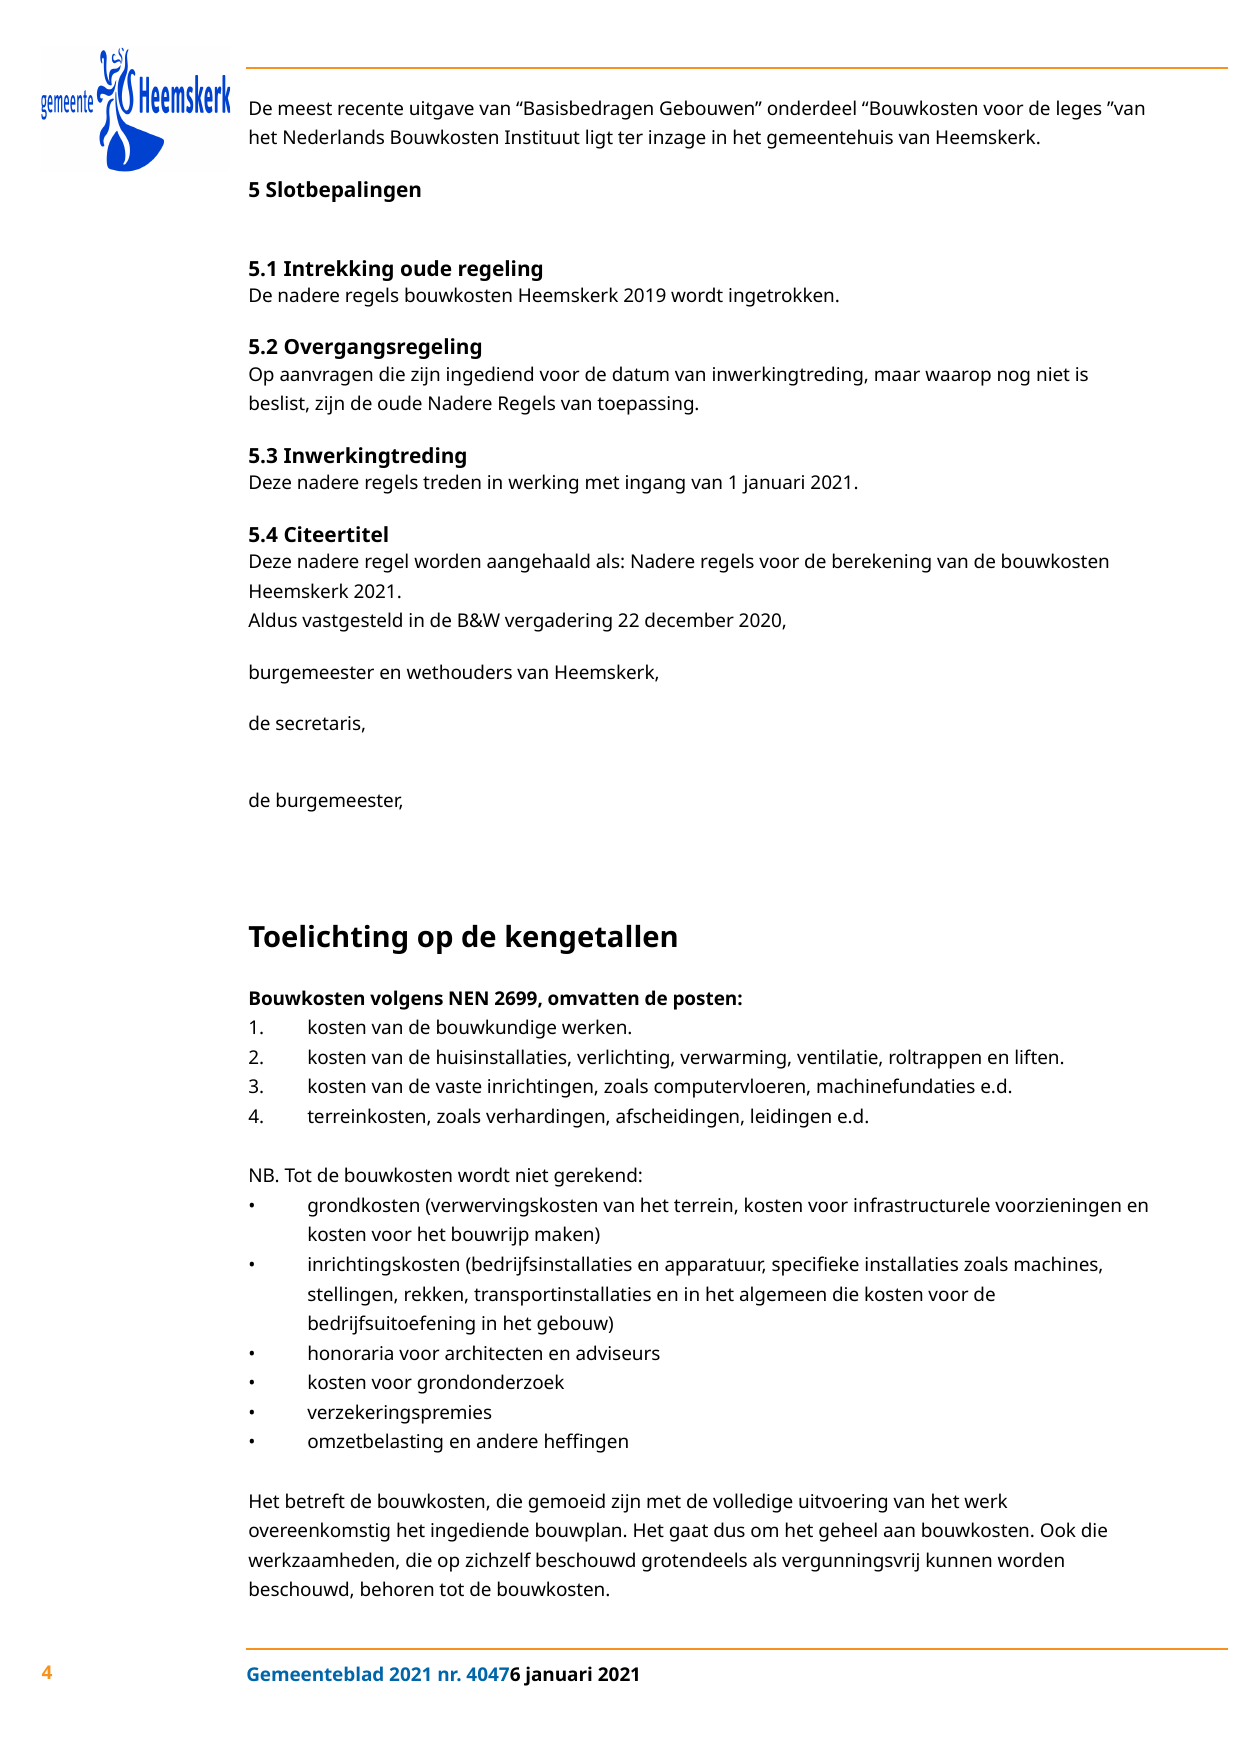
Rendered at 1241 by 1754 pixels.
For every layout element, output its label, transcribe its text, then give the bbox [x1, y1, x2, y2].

text burgemeester en wethouders van Heemskerk, [248, 659, 1152, 684]
text Bouwkosten volgens NEN 2699, omvatten de posten: [248, 985, 1152, 1011]
text de secretaris, [248, 710, 1152, 736]
text 5.3 Inwerkingtreding [248, 441, 1152, 469]
text Op aanvragen die zijn ingediend voor de datum van inwerkingtreding, maar waarop nog niet is beslist, zijn de oude Nadere Regels van toepassing. [248, 361, 1152, 416]
list inrichtingskosten (bedrijfsinstallaties en apparatuur, specifieke installaties zoals machines, stellingen, rekken, transportinstallaties en in het algemeen die kosten voor de bedrijfsuitoefening in het gebouw) [248, 1251, 1152, 1336]
text de burgemeester, [248, 787, 1152, 813]
list omzetbelasting en andere heffingen [248, 1429, 1152, 1454]
list grondkosten (verwervingskosten van het terrein, kosten voor infrastructurele voorzieningen en kosten voor het bouwrijp maken) [248, 1192, 1152, 1247]
text 5.1 Intrekking oude regeling [248, 254, 1152, 282]
list kosten voor grondonderzoek [248, 1369, 1152, 1395]
text Aldus vastgesteld in de B&W vergadering 22 december 2020, [248, 607, 1152, 633]
text Deze nadere regels treden in werking met ingang van 1 januari 2021. [248, 469, 1152, 495]
text 5.2 Overgangsregeling [248, 332, 1152, 361]
list kosten van de bouwkundige werken. [248, 1014, 1152, 1040]
picture [41, 47, 231, 172]
text De nadere regels bouwkosten Heemskerk 2019 wordt ingetrokken. [248, 282, 1152, 308]
text De meest recente uitgave van “Basisbedragen Gebouwen” onderdeel “Bouwkosten voor de leges ”van het Nederlands Bouwkosten Instituut ligt ter inzage in het gemeentehuis van Heemskerk. [248, 95, 1152, 150]
list verzekeringspremies [248, 1399, 1152, 1425]
text Deze nadere regel worden aangehaald als: Nadere regels voor de berekening van de bouwkosten Heemskerk 2021. [248, 548, 1152, 603]
text NB. Tot de bouwkosten wordt niet gerekend: [248, 1162, 1152, 1188]
text 5 Slotbepalingen [248, 175, 1152, 203]
list kosten van de huisinstallaties, verlichting, verwarming, ventilatie, roltrappen en liften. [248, 1044, 1152, 1070]
text 5.4 Citeertitel [248, 520, 1152, 548]
list kosten van de vaste inrichtingen, zoals computervloeren, machinefundaties e.d. [248, 1074, 1152, 1099]
list terreinkosten, zoals verhardingen, afscheidingen, leidingen e.d. [248, 1103, 1152, 1129]
list honoraria voor architecten en adviseurs [248, 1340, 1152, 1366]
text Toelichting op de kengetallen [248, 916, 1152, 956]
text Het betreft de bouwkosten, die gemoeid zijn met de volledige uitvoering van het werk overeenkomstig het ingediende bouwplan. Het gaat dus om het geheel aan bouwkosten. Ook die werkzaamheden, die op zichzelf beschouwd grotendeels als vergunningsvrij kunnen worden beschouwd, behoren tot de bouwkosten. [248, 1488, 1152, 1602]
